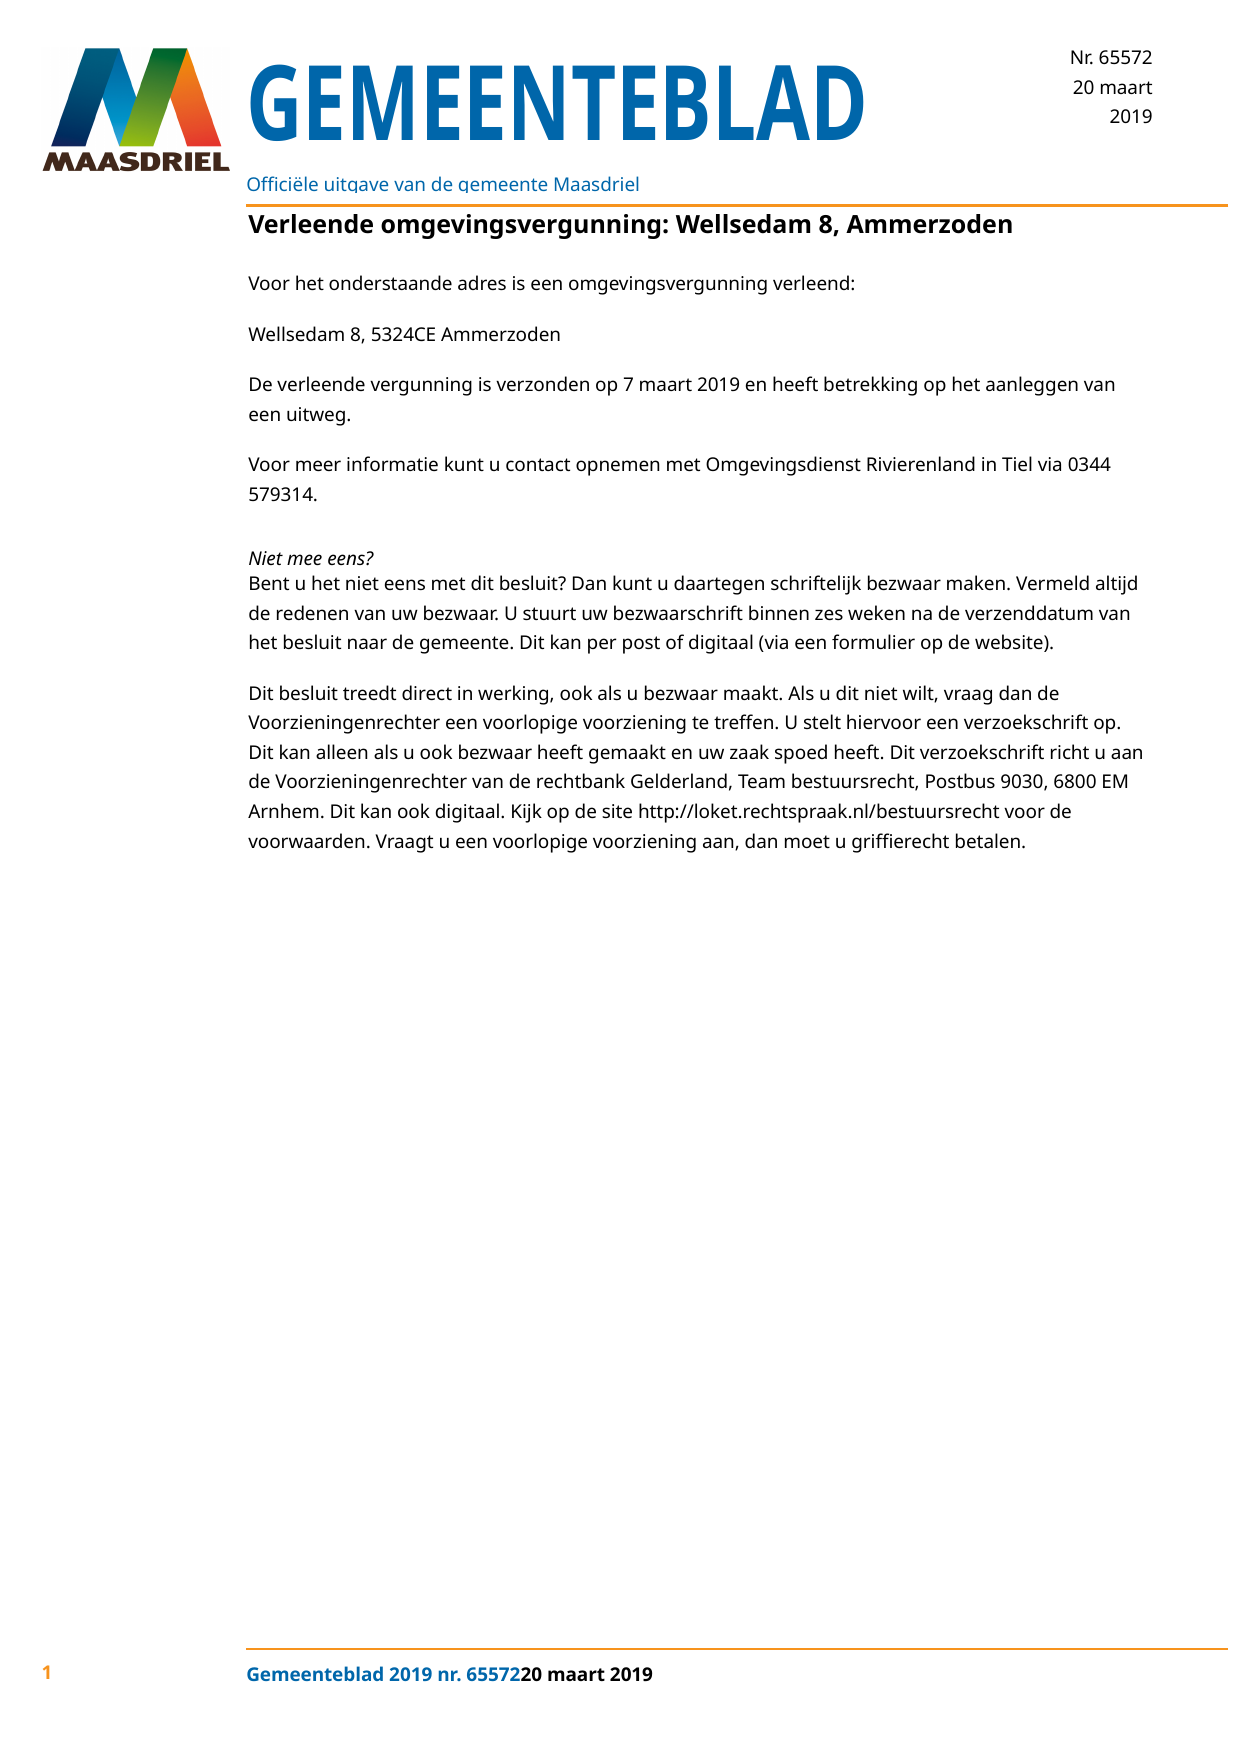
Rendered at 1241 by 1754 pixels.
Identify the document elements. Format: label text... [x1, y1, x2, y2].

text Bent u het niet eens met dit besluit? Dan kunt u daartegen schriftelijk bezwaar maken. Vermeld altijd de redenen van uw bezwaar. U stuurt uw bezwaarschrift binnen zes weken na de verzenddatum van het besluit naar de gemeente. Dit kan per post of digitaal (via een formulier op de website). [248, 570, 1152, 655]
text Voor meer informatie kunt u contact opnemen met Omgevingsdienst Rivierenland in Tiel via 0344 579314. [248, 451, 1152, 506]
text Verleende omgevingsvergunning: Wellsedam 8, Ammerzoden [248, 207, 1152, 241]
text Voor het onderstaande adres is een omgevingsvergunning verleend: [248, 270, 1152, 296]
text Wellsedam 8, 5324CE Ammerzoden [248, 321, 1152, 346]
text Niet mee eens? [248, 545, 1152, 570]
text Dit besluit treedt direct in werking, ook als u bezwaar maakt. Als u dit niet wilt, vraag dan de Voorzieningenrechter een voorlopige voorziening te treffen. U stelt hiervoor een verzoekschrift op. Dit kan alleen als u ook bezwaar heeft gemaakt en uw zaak spoed heeft. Dit verzoekschrift richt u aan de Voorzieningenrechter van de rechtbank Gelderland, Team bestuursrecht, Postbus 9030, 6800 EM Arnhem. Dit kan ook digitaal. Kijk op de site http://loket.rechtspraak.nl/bestuursrecht voor de voorwaarden. Vraagt u een voorlopige voorziening aan, dan moet u griffierecht betalen. [248, 680, 1152, 854]
text De verleende vergunning is verzonden op 7 maart 2019 en heeft betrekking op het aanleggen van een uitweg. [248, 371, 1152, 426]
picture [41, 47, 231, 172]
